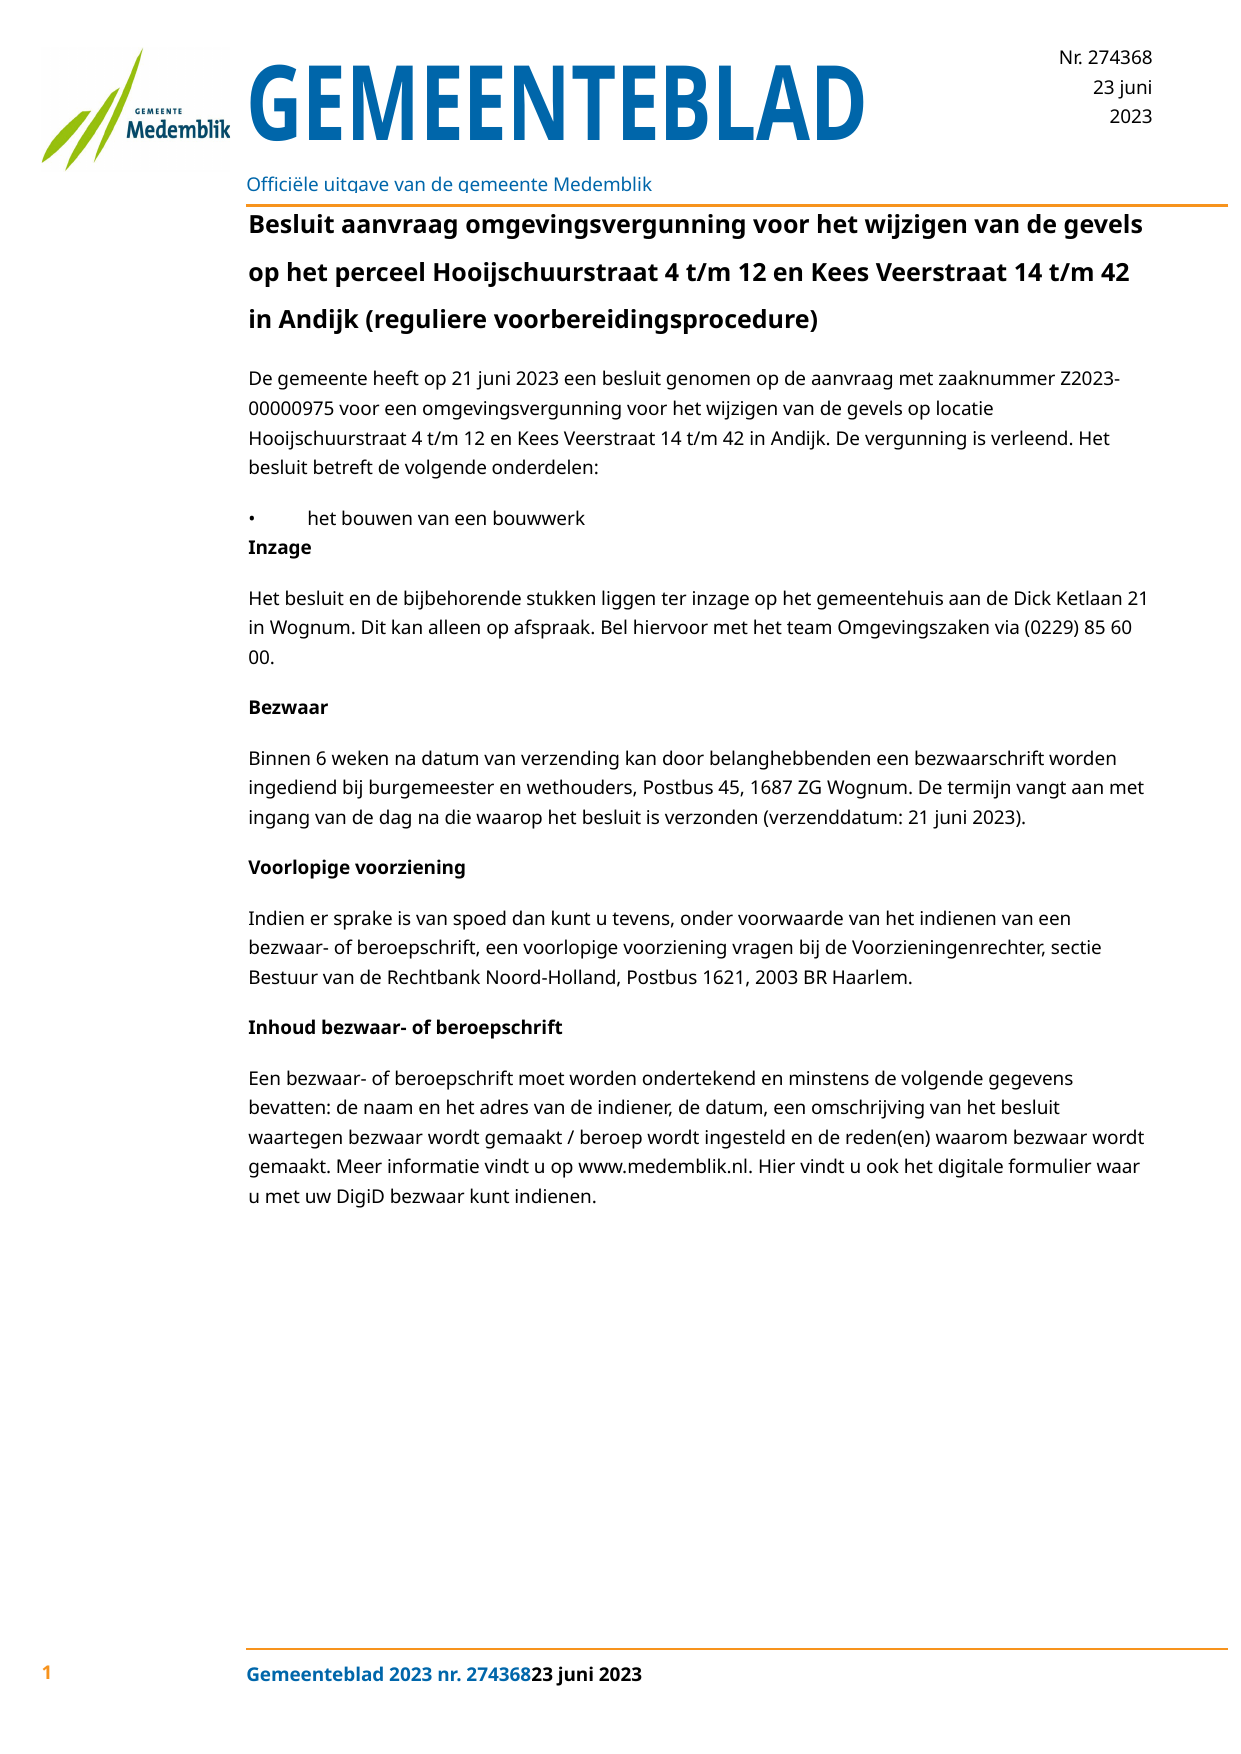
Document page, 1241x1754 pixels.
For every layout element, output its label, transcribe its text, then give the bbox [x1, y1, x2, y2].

text Indien er sprake is van spoed dan kunt u tevens, onder voorwaarde van het indienen van een bezwaar- of beroepschrift, een voorlopige voorziening vragen bij de Voorzieningenrechter, sectie Bestuur van de Rechtbank Noord-Holland, Postbus 1621, 2003 BR Haarlem. [248, 905, 1152, 989]
text Voorlopige voorziening [248, 854, 1152, 880]
text Bezwaar [248, 694, 1152, 720]
picture [41, 47, 231, 172]
text Besluit aanvraag omgevingsvergunning voor het wijzigen van de gevels op het perceel Hooijschuurstraat 4 t/m 12 en Kees Veerstraat 14 t/m 42 in Andijk (reguliere voorbereidingsprocedure) [248, 207, 1152, 336]
text Het besluit en de bijbehorende stukken liggen ter inzage op het gemeentehuis aan de Dick Ketlaan 21 in Wognum. Dit kan alleen op afspraak. Bel hiervoor met het team Omgevingszaken via (0229) 85 60 00. [248, 585, 1152, 669]
list het bouwen van een bouwwerk [248, 505, 1152, 530]
text Inzage [248, 534, 1152, 560]
text Een bezwaar- of beroepschrift moet worden ondertekend en minstens de volgende gegevens bevatten: de naam en het adres van de indiener, de datum, een omschrijving van het besluit waartegen bezwaar wordt gemaakt / beroep wordt ingesteld en de reden(en) waarom bezwaar wordt gemaakt. Meer informatie vindt u op www.medemblik.nl. Hier vindt u ook het digitale formulier waar u met uw DigiD bezwaar kunt indienen. [248, 1065, 1152, 1209]
text Binnen 6 weken na datum van verzending kan door belanghebbenden een bezwaarschrift worden ingediend bij burgemeester en wethouders, Postbus 45, 1687 ZG Wognum. De termijn vangt aan met ingang van de dag na die waarop het besluit is verzonden (verzenddatum: 21 juni 2023). [248, 745, 1152, 829]
text Inhoud bezwaar- of beroepschrift [248, 1014, 1152, 1040]
text De gemeente heeft op 21 juni 2023 een besluit genomen op de aanvraag met zaaknummer Z2023-00000975 voor een omgevingsvergunning voor het wijzigen van de gevels op locatie Hooijschuurstraat 4 t/m 12 en Kees Veerstraat 14 t/m 42 in Andijk. De vergunning is verleend. Het besluit betreft de volgende onderdelen: [248, 366, 1152, 480]
